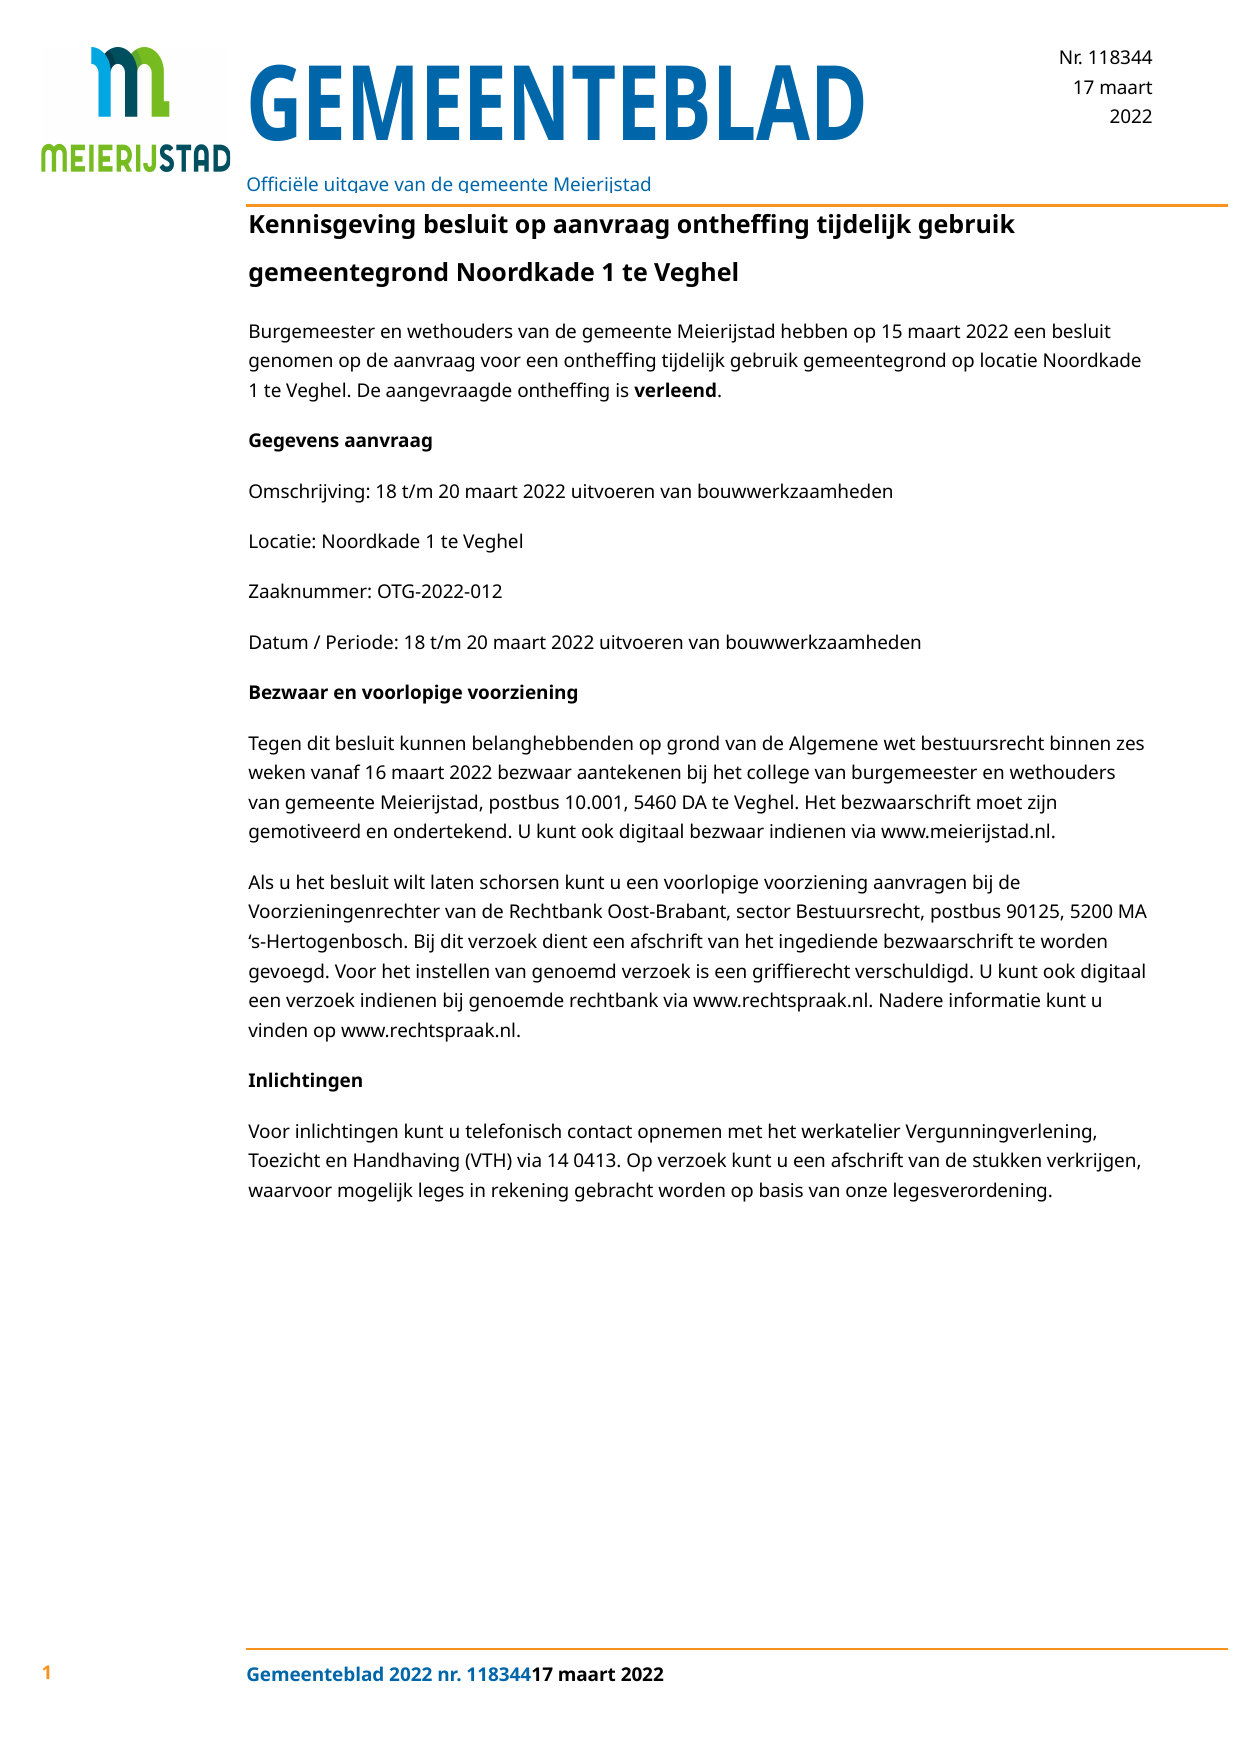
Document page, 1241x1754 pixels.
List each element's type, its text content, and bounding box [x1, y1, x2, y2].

text Als u het besluit wilt laten schorsen kunt u een voorlopige voorziening aanvragen bij de Voorzieningenrechter van de Rechtbank Oost-Brabant, sector Bestuursrecht, postbus 90125, 5200 MA ‘s-Hertogenbosch. Bij dit verzoek dient een afschrift van het ingediende bezwaarschrift te worden gevoegd. Voor het instellen van genoemd verzoek is een griffierecht verschuldigd. U kunt ook digitaal een verzoek indienen bij genoemde rechtbank via www.rechtspraak.nl. Nadere informatie kunt u vinden op www.rechtspraak.nl. [248, 869, 1152, 1043]
text Kennisgeving besluit op aanvraag ontheffing tijdelijk gebruik gemeentegrond Noordkade 1 te Veghel [248, 207, 1152, 288]
text Voor inlichtingen kunt u telefonisch contact opnemen met het werkatelier Vergunningverlening, Toezicht en Handhaving (VTH) via 14 0413. Op verzoek kunt u een afschrift van de stukken verkrijgen, waarvoor mogelijk leges in rekening gebracht worden op basis van onze legesverordening. [248, 1118, 1152, 1203]
text Datum / Periode: 18 t/m 20 maart 2022 uitvoeren van bouwwerkzaamheden [248, 629, 1152, 655]
text Gegevens aanvraag [248, 427, 1152, 453]
text Omschrijving: 18 t/m 20 maart 2022 uitvoeren van bouwwerkzaamheden [248, 478, 1152, 504]
picture [41, 47, 231, 172]
text Burgemeester en wethouders van de gemeente Meierijstad hebben op 15 maart 2022 een besluit genomen op de aanvraag voor een ontheffing tijdelijk gebruik gemeentegrond op locatie Noordkade 1 te Veghel. De aangevraagde ontheffing is verleend. [248, 318, 1152, 403]
text Tegen dit besluit kunnen belanghebbenden op grond van de Algemene wet bestuursrecht binnen zes weken vanaf 16 maart 2022 bezwaar aantekenen bij het college van burgemeester en wethouders van gemeente Meierijstad, postbus 10.001, 5460 DA te Veghel. Het bezwaarschrift moet zijn gemotiveerd en ondertekend. U kunt ook digitaal bezwaar indienen via www.meierijstad.nl. [248, 730, 1152, 844]
text Locatie: Noordkade 1 te Veghel [248, 528, 1152, 554]
text Zaaknummer: OTG-2022-012 [248, 579, 1152, 604]
text Inlichtingen [248, 1067, 1152, 1093]
text Bezwaar en voorlopige voorziening [248, 679, 1152, 705]
